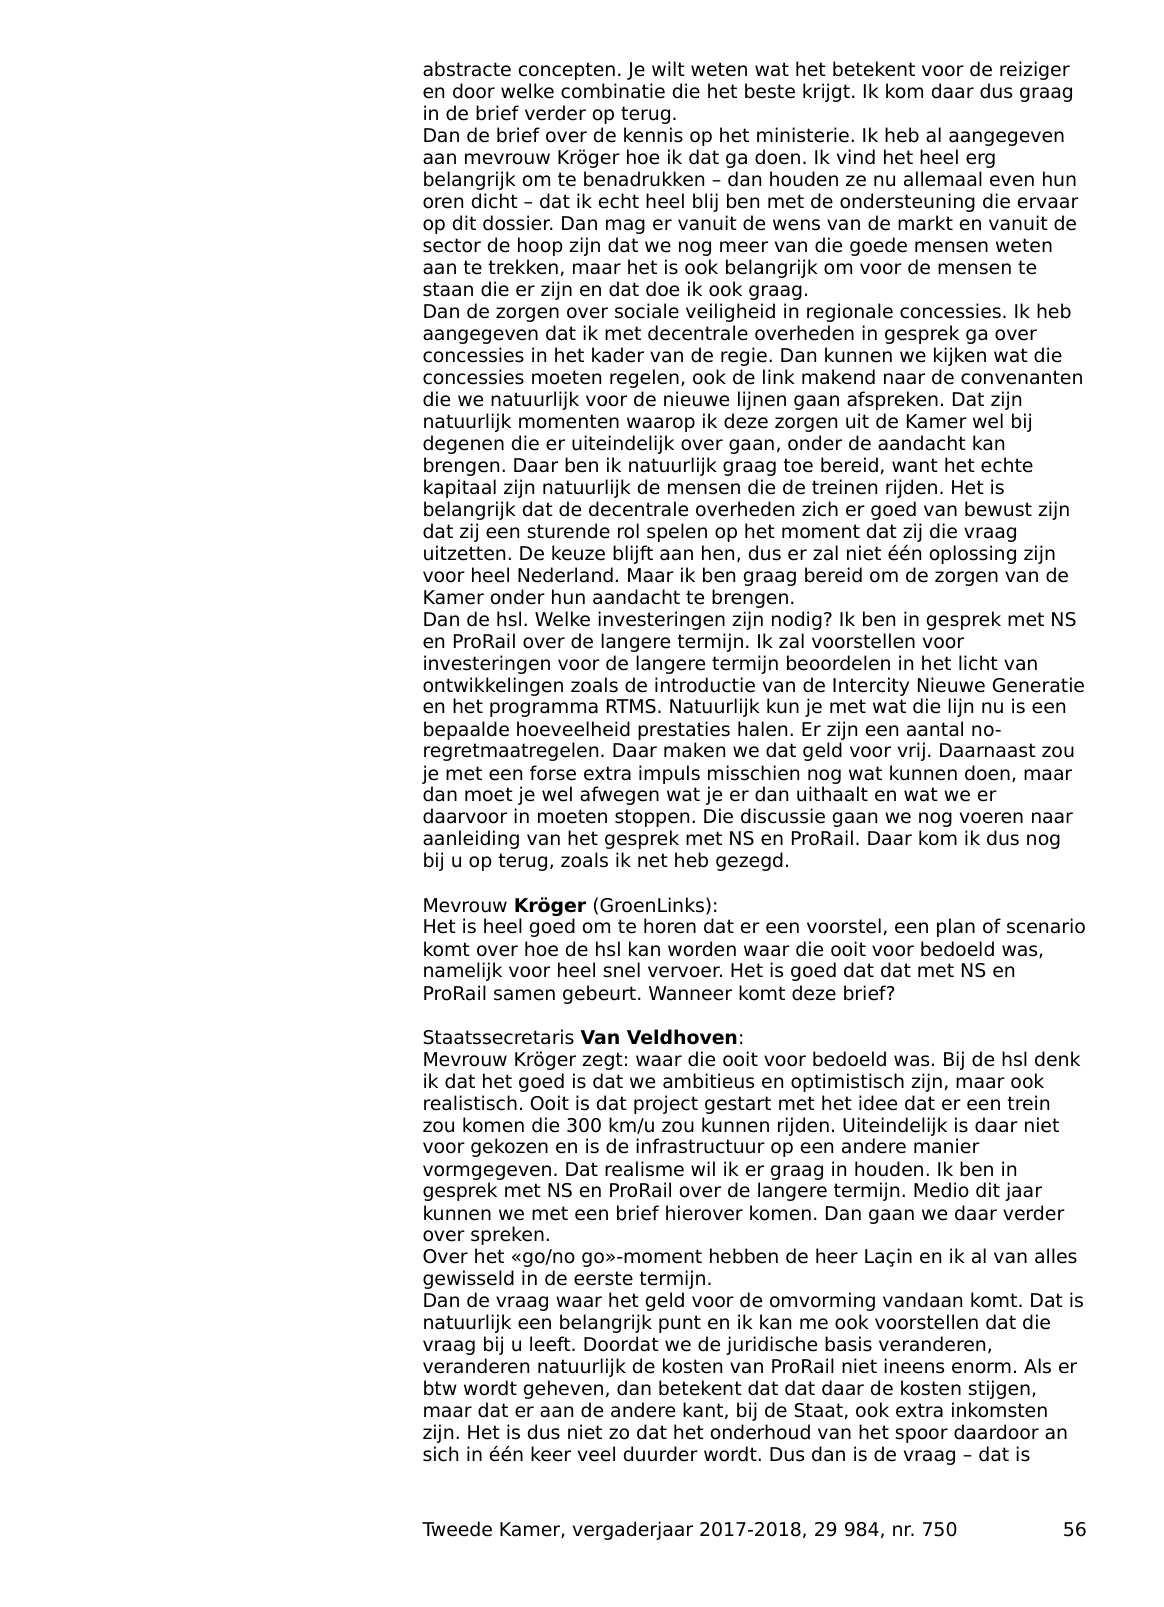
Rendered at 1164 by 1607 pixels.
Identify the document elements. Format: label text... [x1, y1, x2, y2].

text Staatssecretaris Van Veldhoven: [422, 1027, 1087, 1048]
text Mevrouw Kröger (GroenLinks): [422, 894, 1087, 916]
text Dan de brief over de kennis op het ministerie. Ik heb al aangegeven aan mevrouw Kröger hoe ik dat ga doen. Ik vind het heel erg belangrijk om te benadrukken – dan houden ze nu allemaal even hun oren dicht – dat ik echt heel blij ben met de ondersteuning die ervaar op dit dossier. Dan mag er vanuit de wens van de markt en vanuit de sector de hoop zijn dat we nog meer van die goede mensen weten aan te trekken, maar het is ook belangrijk om voor de mensen te staan die er zijn en dat doe ik ook graag. [422, 125, 1087, 301]
text Het is heel goed om te horen dat er een voorstel, een plan of scenario komt over hoe de hsl kan worden waar die ooit voor bedoeld was, namelijk voor heel snel vervoer. Het is goed dat dat met NS en ProRail samen gebeurt. Wanneer komt deze brief? [422, 916, 1087, 1004]
text Dan de zorgen over sociale veiligheid in regionale concessies. Ik heb aangegeven dat ik met decentrale overheden in gesprek ga over concessies in het kader van de regie. Dan kunnen we kijken wat die concessies moeten regelen, ook de link makend naar de convenanten die we natuurlijk voor de nieuwe lijnen gaan afspreken. Dat zijn natuurlijk momenten waarop ik deze zorgen uit de Kamer wel bij degenen die er uiteindelijk over gaan, onder de aandacht kan brengen. Daar ben ik natuurlijk graag toe bereid, want het echte kapitaal zijn natuurlijk de mensen die de treinen rijden. Het is belangrijk dat de decentrale overheden zich er goed van bewust zijn dat zij een sturende rol spelen op het moment dat zij die vraag uitzetten. De keuze blijft aan hen, dus er zal niet één oplossing zijn voor heel Nederland. Maar ik ben graag bereid om de zorgen van de Kamer onder hun aandacht te brengen. [422, 301, 1087, 608]
text Over het «go/no go»-moment hebben de heer Laçin en ik al van alles gewisseld in de eerste termijn. [422, 1246, 1087, 1290]
text Dan de vraag waar het geld voor de omvorming vandaan komt. Dat is natuurlijk een belangrijk punt en ik kan me ook voorstellen dat die vraag bij u leeft. Doordat we de juridische basis veranderen, veranderen natuurlijk de kosten van ProRail niet ineens enorm. Als er btw wordt geheven, dan betekent dat dat daar de kosten stijgen, maar dat er aan de andere kant, bij de Staat, ook extra inkomsten zijn. Het is dus niet zo dat het onderhoud van het spoor daardoor an sich in één keer veel duurder wordt. Dus dan is de vraag – dat is [422, 1290, 1087, 1466]
text Mevrouw Kröger zegt: waar die ooit voor bedoeld was. Bij de hsl denk ik dat het goed is dat we ambitieus en optimistisch zijn, maar ook realistisch. Ooit is dat project gestart met het idee dat er een trein zou komen die 300 km/u zou kunnen rijden. Uiteindelijk is daar niet voor gekozen en is de infrastructuur op een andere manier vormgegeven. Dat realisme wil ik er graag in houden. Ik ben in gesprek met NS en ProRail over de langere termijn. Medio dit jaar kunnen we met een brief hierover komen. Dan gaan we daar verder over spreken. [422, 1048, 1087, 1246]
text Dan de hsl. Welke investeringen zijn nodig? Ik ben in gesprek met NS en ProRail over de langere termijn. Ik zal voorstellen voor investeringen voor de langere termijn beoordelen in het licht van ontwikkelingen zoals de introductie van de Intercity Nieuwe Generatie en het programma RTMS. Natuurlijk kun je met wat die lijn nu is een bepaalde hoeveelheid prestaties halen. Er zijn een aantal no-regretmaatregelen. Daar maken we dat geld voor vrij. Daarnaast zou je met een forse extra impuls misschien nog wat kunnen doen, maar dan moet je wel afwegen wat je er dan uithaalt en wat we er daarvoor in moeten stoppen. Die discussie gaan we nog voeren naar aanleiding van het gesprek met NS en ProRail. Daar kom ik dus nog bij u op terug, zoals ik net heb gezegd. [422, 608, 1087, 872]
text abstracte concepten. Je wilt weten wat het betekent voor de reiziger en door welke combinatie die het beste krijgt. Ik kom daar dus graag in de brief verder op terug. [422, 59, 1087, 125]
